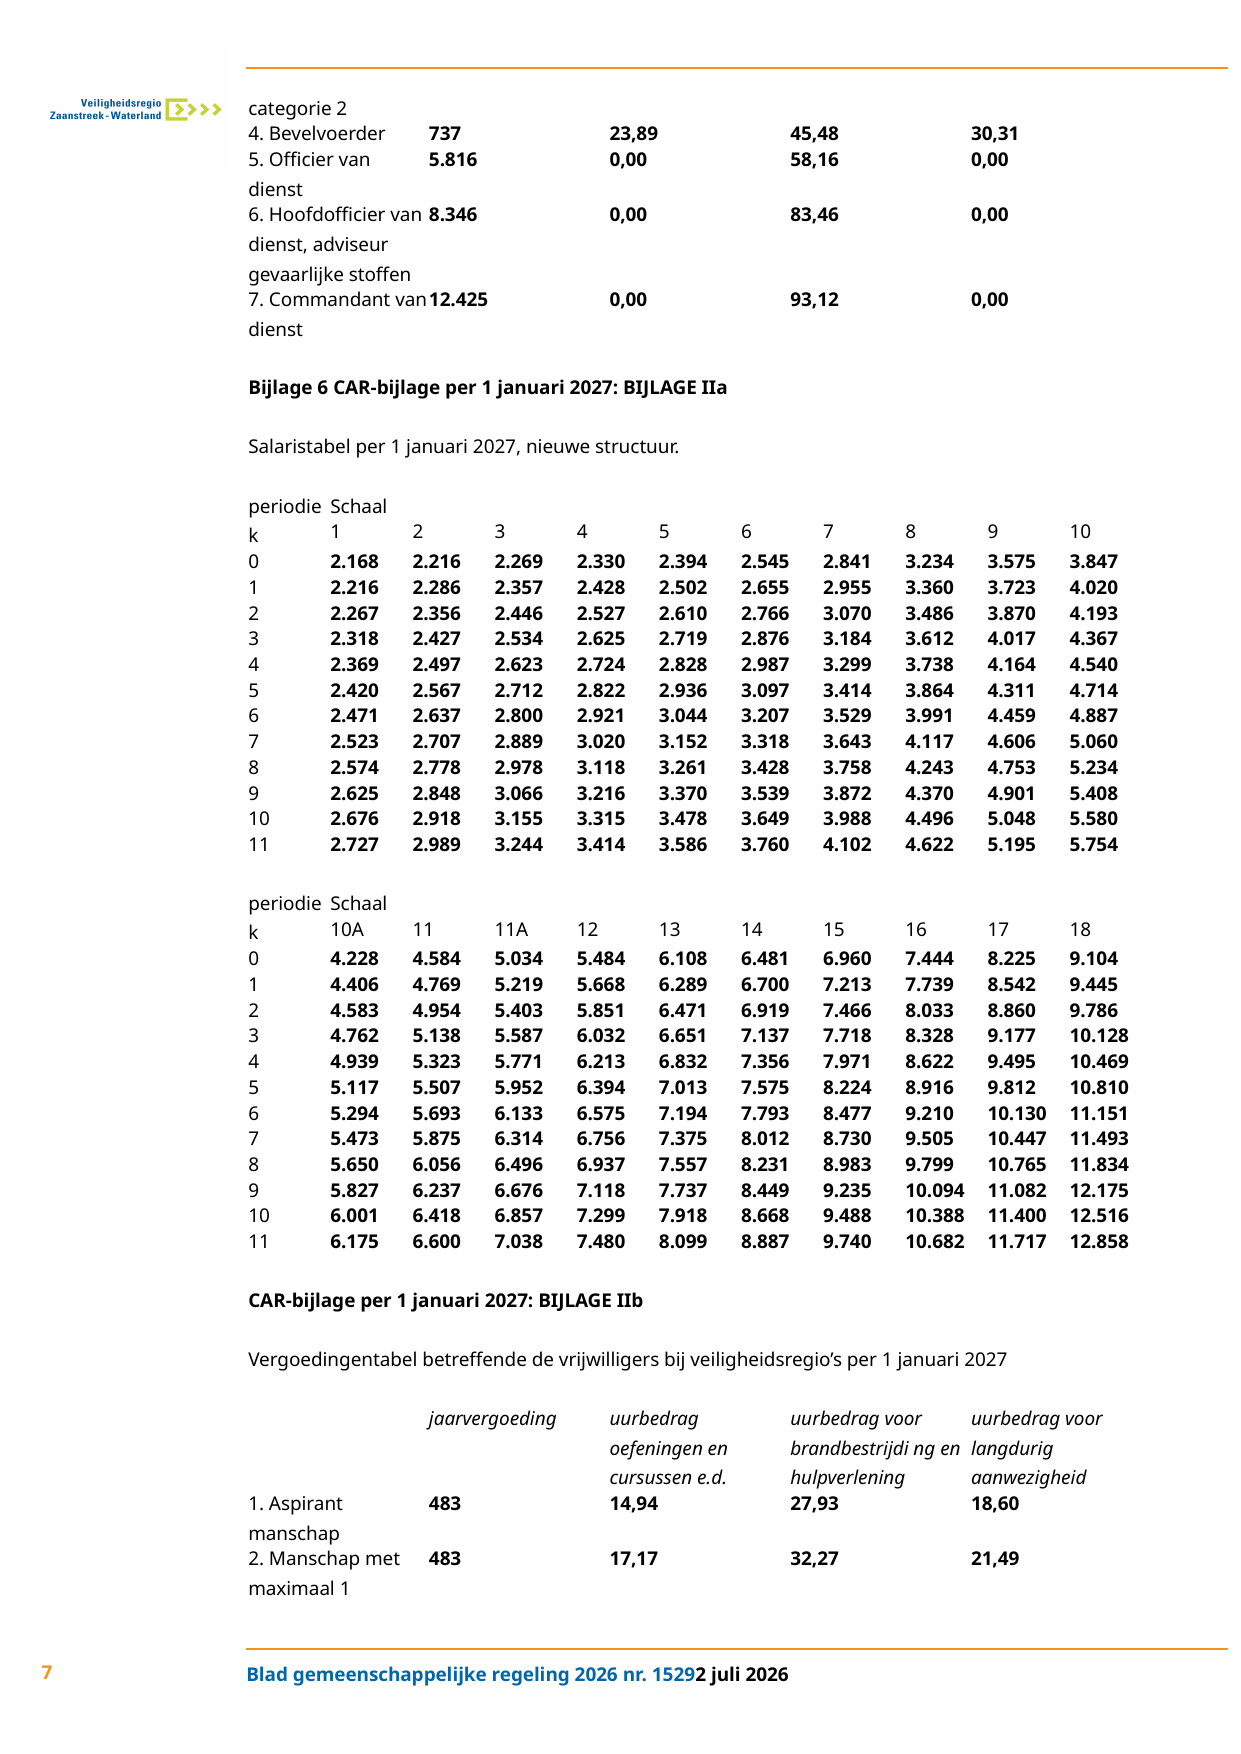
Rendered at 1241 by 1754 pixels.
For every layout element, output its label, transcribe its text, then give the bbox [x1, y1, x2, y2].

table_cell 3.586 [659, 831, 741, 857]
table_cell 3.643 [823, 729, 905, 754]
table_cell 8.099 [659, 1228, 741, 1254]
table_cell 1 [248, 971, 330, 997]
table_cell 5.034 [494, 945, 577, 971]
table_cell 4.622 [905, 831, 987, 857]
table_header [905, 493, 987, 519]
table_cell 5.323 [412, 1048, 494, 1074]
table_header periodiek [248, 890, 330, 945]
table_cell 5.668 [577, 971, 659, 997]
table_cell 3.244 [494, 831, 577, 857]
table_cell 2.428 [577, 574, 659, 600]
table_cell 14 [741, 916, 823, 945]
table_cell 6 [248, 1100, 330, 1125]
table_cell 11 [412, 916, 494, 945]
table_cell 5.060 [1069, 729, 1152, 754]
table_cell 10 [1069, 519, 1152, 548]
table_cell 3.575 [987, 548, 1069, 574]
table_cell 6.575 [577, 1100, 659, 1125]
table_cell 2.502 [659, 574, 741, 600]
table_cell 3.118 [577, 754, 659, 780]
table_cell 2.637 [412, 703, 494, 728]
table_cell 5.473 [330, 1125, 412, 1151]
table_cell 2.527 [577, 600, 659, 626]
table_cell 12.425 [429, 286, 609, 342]
table_cell 3.988 [823, 806, 905, 831]
table_cell 483 [429, 1546, 609, 1601]
table_cell 7.466 [823, 997, 905, 1022]
table_cell 2.848 [412, 780, 494, 806]
table_cell 5. Officier van dienst [248, 146, 429, 202]
table_cell 9.495 [987, 1048, 1069, 1074]
table_cell 9.210 [905, 1100, 987, 1125]
table_cell 9.104 [1069, 945, 1152, 971]
table_cell 5.580 [1069, 806, 1152, 831]
table_cell 5.507 [412, 1074, 494, 1100]
table_cell 2.610 [659, 600, 741, 626]
table_cell 13 [659, 916, 741, 945]
table_cell 483 [429, 1490, 609, 1546]
table_cell 6.832 [659, 1048, 741, 1074]
table_cell 7.194 [659, 1100, 741, 1125]
table_cell 3.529 [823, 703, 905, 728]
table_cell 8.622 [905, 1048, 987, 1074]
table_cell 8.033 [905, 997, 987, 1022]
table_cell 5.048 [987, 806, 1069, 831]
table_cell 2.724 [577, 651, 659, 677]
table_header uurbedrag oefeningen en cursussen e.d. [609, 1405, 790, 1490]
table_cell 2.427 [412, 626, 494, 651]
table_cell 10.094 [905, 1177, 987, 1203]
table_cell 4.583 [330, 997, 412, 1022]
table_cell 7 [248, 729, 330, 754]
table_cell 0 [248, 548, 330, 574]
table_header uurbedrag voor langdurig aanwezigheid [971, 1405, 1152, 1490]
table_header [823, 493, 905, 519]
table_cell 8.860 [987, 997, 1069, 1022]
table_cell 10.130 [987, 1100, 1069, 1125]
table_cell 9.177 [987, 1023, 1069, 1048]
table_cell 3 [248, 1023, 330, 1048]
text Vergoedingentabel betreffende de vrijwilligers bij veiligheidsregio’s per 1 januari 2027 [248, 1346, 1152, 1372]
table_cell [429, 95, 609, 121]
table_cell 7.118 [577, 1177, 659, 1203]
table_cell 3.758 [823, 754, 905, 780]
table_cell 0,00 [609, 146, 790, 202]
table_cell 2.989 [412, 831, 494, 857]
table_cell 7.444 [905, 945, 987, 971]
table_cell 2.471 [330, 703, 412, 728]
table_cell 10.765 [987, 1151, 1069, 1177]
table_cell 27,93 [790, 1490, 971, 1546]
table_cell 2.719 [659, 626, 741, 651]
text Salaristabel per 1 januari 2027, nieuwe structuur. [248, 434, 1152, 459]
table_cell [609, 95, 790, 121]
picture [41, 47, 231, 172]
table_cell 3.870 [987, 600, 1069, 626]
table_cell categorie 2 [248, 95, 429, 121]
table_cell 3.539 [741, 780, 823, 806]
table_cell 8 [905, 519, 987, 548]
table_header [412, 493, 494, 519]
table_cell 30,31 [971, 121, 1152, 146]
table_cell 3.738 [905, 651, 987, 677]
table_cell 3.207 [741, 703, 823, 728]
table_cell 0,00 [971, 146, 1152, 202]
table_header [248, 1405, 429, 1490]
table_cell 5.875 [412, 1125, 494, 1151]
table_cell 7.038 [494, 1228, 577, 1254]
table_cell 3.991 [905, 703, 987, 728]
table_cell 7.356 [741, 1048, 823, 1074]
table_cell 9.505 [905, 1125, 987, 1151]
table_cell 4.370 [905, 780, 987, 806]
table_cell 7.299 [577, 1203, 659, 1228]
table_cell 10A [330, 916, 412, 945]
table_cell 0,00 [609, 286, 790, 342]
table_cell 8 [248, 754, 330, 780]
table_cell 18 [1069, 916, 1152, 945]
table_cell 4.714 [1069, 677, 1152, 703]
table_cell 4.606 [987, 729, 1069, 754]
table_cell 8.224 [823, 1074, 905, 1100]
table_cell 11.493 [1069, 1125, 1152, 1151]
table_cell 17 [987, 916, 1069, 945]
table_cell 7.213 [823, 971, 905, 997]
table_cell 10.388 [905, 1203, 987, 1228]
table_cell 0,00 [971, 202, 1152, 286]
table_cell 2.356 [412, 600, 494, 626]
table_cell 0,00 [609, 202, 790, 286]
table_cell 2.822 [577, 677, 659, 703]
table_cell 3.044 [659, 703, 741, 728]
table_cell 16 [905, 916, 987, 945]
table_cell 5.771 [494, 1048, 577, 1074]
table_cell 14,94 [609, 1490, 790, 1546]
table_cell 2.841 [823, 548, 905, 574]
table_cell 4.243 [905, 754, 987, 780]
table_cell 2.978 [494, 754, 577, 780]
table_cell 2.655 [741, 574, 823, 600]
table_cell 4.406 [330, 971, 412, 997]
table_cell 3.152 [659, 729, 741, 754]
table_header [823, 890, 905, 916]
table_cell 12 [577, 916, 659, 945]
table_cell 17,17 [609, 1546, 790, 1601]
table_cell 8 [248, 1151, 330, 1177]
table_cell 3.612 [905, 626, 987, 651]
table_cell 8.225 [987, 945, 1069, 971]
table_cell 2.394 [659, 548, 741, 574]
table_cell 5.587 [494, 1023, 577, 1048]
table_cell 2.545 [741, 548, 823, 574]
table_cell 2.269 [494, 548, 577, 574]
table_cell 5 [248, 1074, 330, 1100]
table_cell 2.168 [330, 548, 412, 574]
table_cell 23,89 [609, 121, 790, 146]
table_header [987, 890, 1069, 916]
table_header uurbedrag voor brandbestrijdi ng en hulpverlening [790, 1405, 971, 1490]
table_cell 8.916 [905, 1074, 987, 1100]
table_cell 3.234 [905, 548, 987, 574]
table_cell 2.446 [494, 600, 577, 626]
table_cell 3.070 [823, 600, 905, 626]
table_cell 6. Hoofdofficier van dienst, adviseur gevaarlijke stoffen [248, 202, 429, 286]
table_cell 5 [248, 677, 330, 703]
table_cell 6.651 [659, 1023, 741, 1048]
table_cell 45,48 [790, 121, 971, 146]
table_cell 3.649 [741, 806, 823, 831]
table_cell 11.834 [1069, 1151, 1152, 1177]
table_cell 6.133 [494, 1100, 577, 1125]
table_cell 8.887 [741, 1228, 823, 1254]
table_cell 2.828 [659, 651, 741, 677]
table_cell 10 [248, 1203, 330, 1228]
table_cell 3.097 [741, 677, 823, 703]
table_cell 3.315 [577, 806, 659, 831]
table_cell 5.693 [412, 1100, 494, 1125]
table_cell 2.216 [330, 574, 412, 600]
table_cell 4 [577, 519, 659, 548]
table_cell 7. Commandant van dienst [248, 286, 429, 342]
table_cell 7.793 [741, 1100, 823, 1125]
table_cell 12.516 [1069, 1203, 1152, 1228]
table_header periodiek [248, 493, 330, 548]
table_cell 4.020 [1069, 574, 1152, 600]
table_header [659, 890, 741, 916]
table_header Schaal [330, 890, 412, 916]
table_cell 4.584 [412, 945, 494, 971]
table_cell 2.625 [330, 780, 412, 806]
table_cell 2.676 [330, 806, 412, 831]
table_cell 6 [248, 703, 330, 728]
table_cell 7.737 [659, 1177, 741, 1203]
table_cell 8.730 [823, 1125, 905, 1151]
table_cell 11 [248, 1228, 330, 1254]
table_cell 6.496 [494, 1151, 577, 1177]
table_cell 7.739 [905, 971, 987, 997]
table_cell 0 [248, 945, 330, 971]
table_cell 8.477 [823, 1100, 905, 1125]
table_header [577, 890, 659, 916]
table_cell [971, 95, 1152, 121]
table_cell 7.575 [741, 1074, 823, 1100]
table_cell 3.723 [987, 574, 1069, 600]
table_cell 7.375 [659, 1125, 741, 1151]
table_cell 2. Manschap met maximaal 1 [248, 1546, 429, 1601]
table_cell 4.762 [330, 1023, 412, 1048]
table_cell 6.032 [577, 1023, 659, 1048]
table_cell 1 [248, 574, 330, 600]
table_cell 10.810 [1069, 1074, 1152, 1100]
table_cell 9.445 [1069, 971, 1152, 997]
table_cell 5.754 [1069, 831, 1152, 857]
table_cell 3.760 [741, 831, 823, 857]
table_cell 3.414 [577, 831, 659, 857]
table_header [741, 493, 823, 519]
table_cell 2 [248, 600, 330, 626]
table_cell 93,12 [790, 286, 971, 342]
table_cell 4.954 [412, 997, 494, 1022]
table_cell 4.228 [330, 945, 412, 971]
table_header [1069, 890, 1152, 916]
table_cell 8.346 [429, 202, 609, 286]
table_cell 2.420 [330, 677, 412, 703]
table_cell 6.289 [659, 971, 741, 997]
table_cell 7.971 [823, 1048, 905, 1074]
table_cell 8.668 [741, 1203, 823, 1228]
table_cell 7 [248, 1125, 330, 1151]
table_header [494, 890, 577, 916]
table_cell 2.955 [823, 574, 905, 600]
table_cell 2.778 [412, 754, 494, 780]
table_header jaarvergoeding [429, 1405, 609, 1490]
table_cell 3.360 [905, 574, 987, 600]
table_cell 2.267 [330, 600, 412, 626]
table_cell 9.812 [987, 1074, 1069, 1100]
table_cell 6.756 [577, 1125, 659, 1151]
table_cell 2.369 [330, 651, 412, 677]
table_cell 2 [248, 997, 330, 1022]
table_cell 3.261 [659, 754, 741, 780]
table_cell 8.983 [823, 1151, 905, 1177]
table_cell 9.235 [823, 1177, 905, 1203]
table_cell [790, 95, 971, 121]
table_cell 10.682 [905, 1228, 987, 1254]
table_cell 4.753 [987, 754, 1069, 780]
table_cell 12.175 [1069, 1177, 1152, 1203]
table_header [494, 493, 577, 519]
table_cell 4.769 [412, 971, 494, 997]
table_header Schaal [330, 493, 412, 519]
table_cell 6.481 [741, 945, 823, 971]
table_cell 8.328 [905, 1023, 987, 1048]
table_cell 4.496 [905, 806, 987, 831]
table_cell 4.311 [987, 677, 1069, 703]
table_cell 5 [659, 519, 741, 548]
table_header [987, 493, 1069, 519]
table_cell 6.314 [494, 1125, 577, 1151]
table_cell 5.138 [412, 1023, 494, 1048]
table_cell 6.175 [330, 1228, 412, 1254]
table_cell 2.534 [494, 626, 577, 651]
table_cell 8.012 [741, 1125, 823, 1151]
table_cell 11.082 [987, 1177, 1069, 1203]
table_cell 6.056 [412, 1151, 494, 1177]
table_cell 9 [248, 780, 330, 806]
table_cell 3.486 [905, 600, 987, 626]
table_cell 2.987 [741, 651, 823, 677]
table_cell 3 [248, 626, 330, 651]
table_cell 2.330 [577, 548, 659, 574]
table_cell 2.766 [741, 600, 823, 626]
table_cell 6.600 [412, 1228, 494, 1254]
table_header [659, 493, 741, 519]
table_cell 2.523 [330, 729, 412, 754]
table_cell 5.234 [1069, 754, 1152, 780]
table_cell 2.889 [494, 729, 577, 754]
table_cell 7.137 [741, 1023, 823, 1048]
table_cell 3.318 [741, 729, 823, 754]
table_header [1069, 493, 1152, 519]
table_cell 10.447 [987, 1125, 1069, 1151]
table_cell 9.740 [823, 1228, 905, 1254]
table_cell 5.484 [577, 945, 659, 971]
table_cell 9.488 [823, 1203, 905, 1228]
table_cell 11A [494, 916, 577, 945]
table_cell 6.237 [412, 1177, 494, 1203]
table_cell 2.727 [330, 831, 412, 857]
table_cell 8.231 [741, 1151, 823, 1177]
table_cell 7.557 [659, 1151, 741, 1177]
table_cell 3.184 [823, 626, 905, 651]
table_cell 5.952 [494, 1074, 577, 1100]
table_cell 8.449 [741, 1177, 823, 1203]
table_cell 4.367 [1069, 626, 1152, 651]
table_cell 11.400 [987, 1203, 1069, 1228]
table_cell 9 [248, 1177, 330, 1203]
table_cell 6.937 [577, 1151, 659, 1177]
table_header [577, 493, 659, 519]
table_cell 4.939 [330, 1048, 412, 1074]
table_cell 9.786 [1069, 997, 1152, 1022]
table_cell 4 [248, 1048, 330, 1074]
table_cell 2.918 [412, 806, 494, 831]
table_cell 6.394 [577, 1074, 659, 1100]
table_cell 2.286 [412, 574, 494, 600]
table_cell 32,27 [790, 1546, 971, 1601]
table_cell 3.155 [494, 806, 577, 831]
table_cell 5.827 [330, 1177, 412, 1203]
table_cell 58,16 [790, 146, 971, 202]
table_cell 2.357 [494, 574, 577, 600]
table_cell 3.370 [659, 780, 741, 806]
table_cell 15 [823, 916, 905, 945]
table_cell 11.717 [987, 1228, 1069, 1254]
table_cell 3.428 [741, 754, 823, 780]
table_cell 3.414 [823, 677, 905, 703]
table_header [905, 890, 987, 916]
table_cell 7.918 [659, 1203, 741, 1228]
table_cell 4.459 [987, 703, 1069, 728]
table_cell 3.299 [823, 651, 905, 677]
table_cell 2.800 [494, 703, 577, 728]
table_cell 4.193 [1069, 600, 1152, 626]
table_cell 2.574 [330, 754, 412, 780]
table_cell 6.700 [741, 971, 823, 997]
table_cell 6.676 [494, 1177, 577, 1203]
table_cell 12.858 [1069, 1228, 1152, 1254]
table_cell 2.318 [330, 626, 412, 651]
table_cell 5.650 [330, 1151, 412, 1177]
table_cell 6.213 [577, 1048, 659, 1074]
table_cell 3.216 [577, 780, 659, 806]
table_cell 4.540 [1069, 651, 1152, 677]
table_cell 9 [987, 519, 1069, 548]
table_cell 737 [429, 121, 609, 146]
table_cell 18,60 [971, 1490, 1152, 1546]
table_cell 4.164 [987, 651, 1069, 677]
table_cell 5.195 [987, 831, 1069, 857]
table_cell 21,49 [971, 1546, 1152, 1601]
table_cell 2.712 [494, 677, 577, 703]
table_cell 7.480 [577, 1228, 659, 1254]
table_cell 3.847 [1069, 548, 1152, 574]
table_cell 6.857 [494, 1203, 577, 1228]
table_cell 2.567 [412, 677, 494, 703]
text CAR-bijlage per 1 januari 2027: BIJLAGE IIb [248, 1287, 1152, 1313]
table_cell 4.887 [1069, 703, 1152, 728]
table_cell 11.151 [1069, 1100, 1152, 1125]
table_cell 0,00 [971, 286, 1152, 342]
table_cell 4. Bevelvoerder [248, 121, 429, 146]
table_cell 7.013 [659, 1074, 741, 1100]
table_cell 2.497 [412, 651, 494, 677]
table_cell 4.102 [823, 831, 905, 857]
table_cell 2.625 [577, 626, 659, 651]
table_cell 10.469 [1069, 1048, 1152, 1074]
table_cell 1 [330, 519, 412, 548]
table_cell 2.707 [412, 729, 494, 754]
table_cell 2.216 [412, 548, 494, 574]
table_cell 6.001 [330, 1203, 412, 1228]
table_cell 5.117 [330, 1074, 412, 1100]
table_header [741, 890, 823, 916]
table_cell 10 [248, 806, 330, 831]
table_cell 6.418 [412, 1203, 494, 1228]
table_cell 5.851 [577, 997, 659, 1022]
text Bijlage 6 CAR-bijlage per 1 januari 2027: BIJLAGE IIa [248, 374, 1152, 400]
table_cell 2.921 [577, 703, 659, 728]
table_cell 6.108 [659, 945, 741, 971]
table_cell 2.936 [659, 677, 741, 703]
table_cell 6.919 [741, 997, 823, 1022]
table_cell 5.403 [494, 997, 577, 1022]
table_cell 8.542 [987, 971, 1069, 997]
table_cell 5.408 [1069, 780, 1152, 806]
table_cell 2 [412, 519, 494, 548]
table_cell 83,46 [790, 202, 971, 286]
table_cell 3 [494, 519, 577, 548]
table_cell 3.864 [905, 677, 987, 703]
table_cell 4.901 [987, 780, 1069, 806]
table_cell 3.066 [494, 780, 577, 806]
table_cell 9.799 [905, 1151, 987, 1177]
table_cell 2.623 [494, 651, 577, 677]
table_cell 3.872 [823, 780, 905, 806]
table_cell 3.478 [659, 806, 741, 831]
table_cell 6.471 [659, 997, 741, 1022]
table_cell 11 [248, 831, 330, 857]
table_cell 5.219 [494, 971, 577, 997]
table_cell 6.960 [823, 945, 905, 971]
table_cell 4.117 [905, 729, 987, 754]
table_cell 2.876 [741, 626, 823, 651]
table_cell 1. Aspirant manschap [248, 1490, 429, 1546]
table_cell 4 [248, 651, 330, 677]
table_header [412, 890, 494, 916]
table_cell 7 [823, 519, 905, 548]
table_cell 7.718 [823, 1023, 905, 1048]
table_cell 5.294 [330, 1100, 412, 1125]
table_cell 3.020 [577, 729, 659, 754]
table_cell 10.128 [1069, 1023, 1152, 1048]
table_cell 6 [741, 519, 823, 548]
table_cell 5.816 [429, 146, 609, 202]
table_cell 4.017 [987, 626, 1069, 651]
